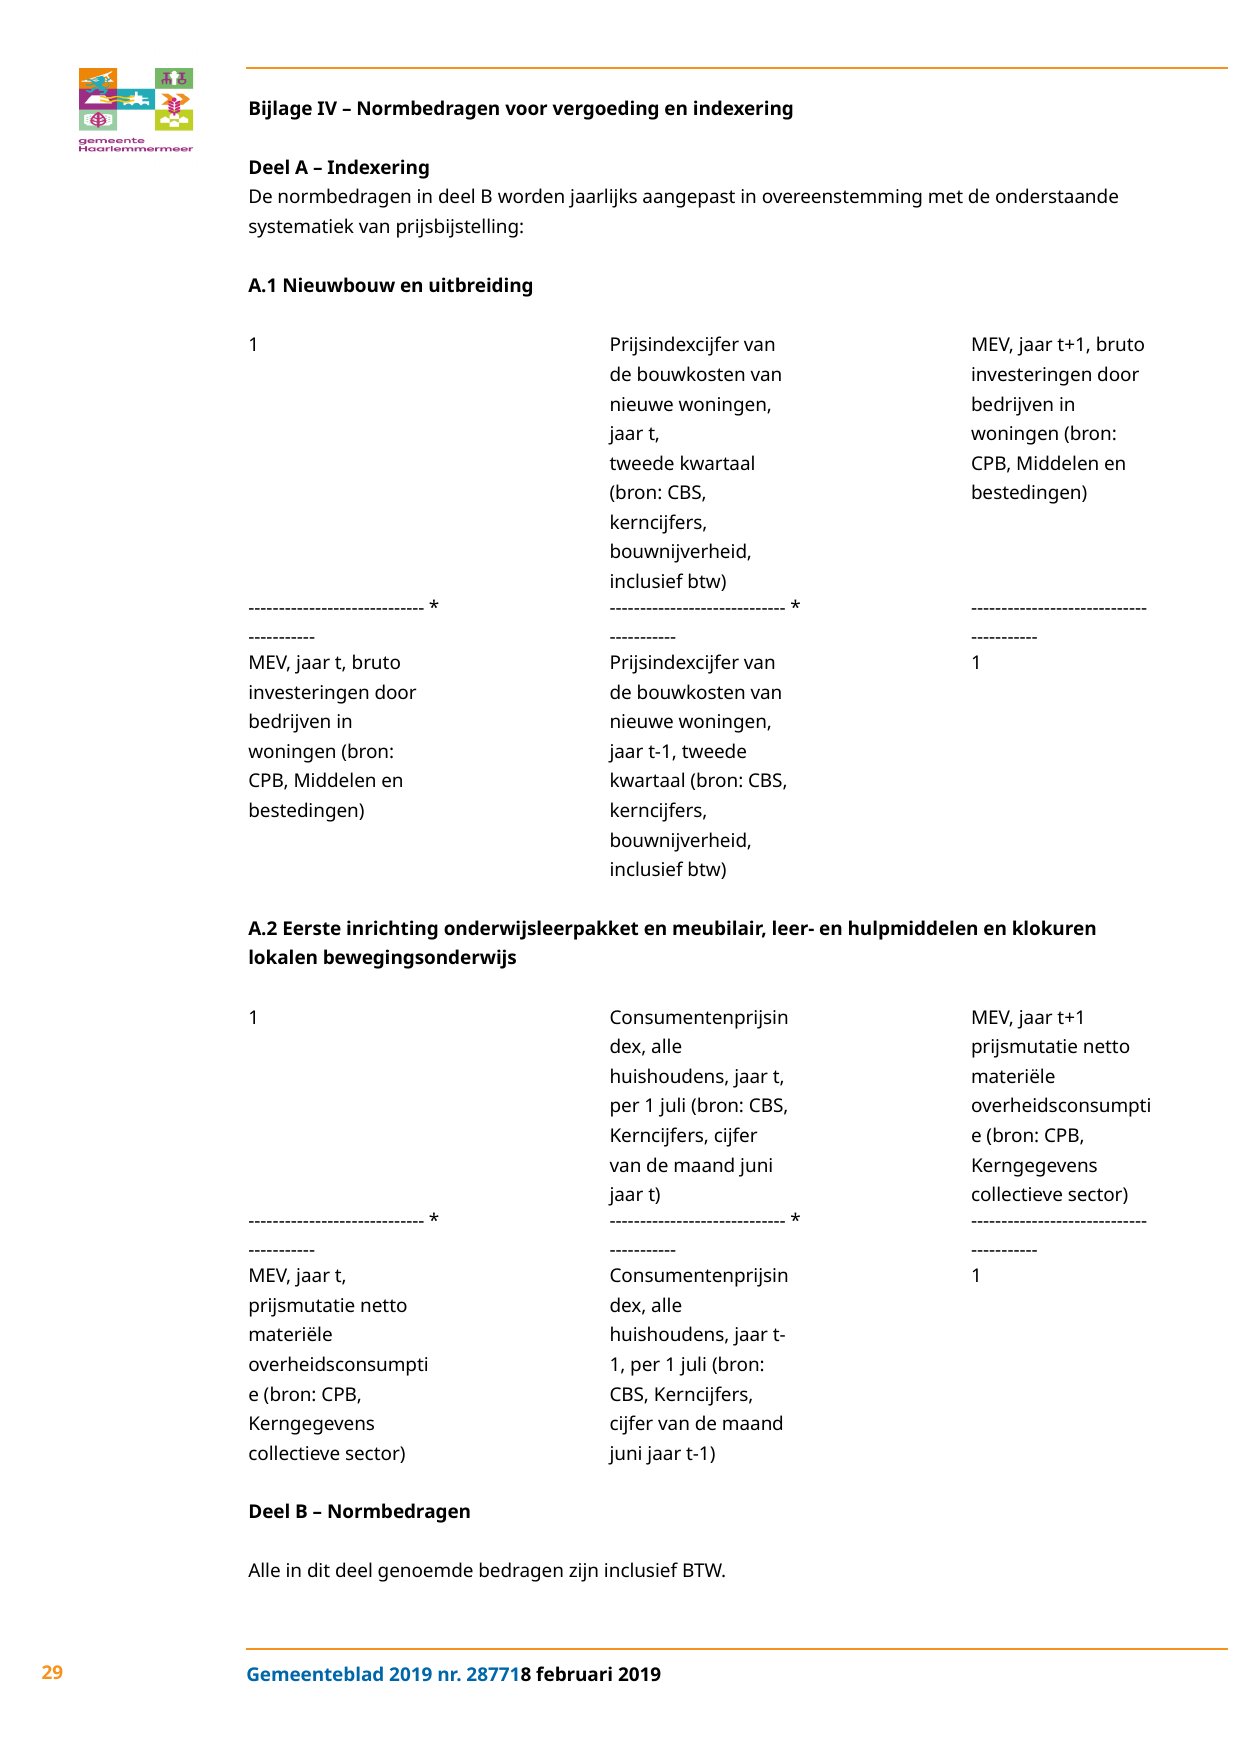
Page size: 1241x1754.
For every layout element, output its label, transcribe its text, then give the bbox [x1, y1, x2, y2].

table_cell * [790, 594, 971, 649]
text De normbedragen in deel B worden jaarlijks aangepast in overeenstemming met de onderstaande systematiek van prijsbijstelling: [248, 184, 1152, 239]
table_cell ---------------------------------------- [971, 1207, 1152, 1262]
text Alle in dit deel genoemde bedragen zijn inclusief BTW. [248, 1558, 1152, 1583]
table_header [790, 332, 971, 594]
table_cell [790, 649, 971, 882]
table_cell [429, 1263, 609, 1466]
text Deel B – Normbedragen [248, 1498, 1152, 1524]
table_cell MEV, jaar t, prijsmutatie netto materiële overheidsconsumptie (bron: CPB, Kerngegevens collectieve sector) [248, 1263, 429, 1466]
table_header 1 [248, 332, 429, 594]
table_cell ---------------------------------------- [248, 1207, 429, 1262]
text Bijlage IV – Normbedragen voor vergoeding en indexering [248, 95, 1152, 121]
picture [41, 47, 231, 172]
text Deel A – Indexering [248, 154, 1152, 180]
table_cell ---------------------------------------- [248, 594, 429, 649]
table_cell [429, 649, 609, 882]
table_header MEV, jaar t+1 prijsmutatie netto materiële overheidsconsumptie (bron: CPB, Kerngegevens collectieve sector) [971, 1004, 1152, 1207]
table_header [790, 1004, 971, 1207]
table_cell * [429, 594, 609, 649]
table_cell * [790, 1207, 971, 1262]
table_cell [790, 1263, 971, 1466]
table_header 1 [248, 1004, 429, 1207]
table_cell 1 [971, 649, 1152, 882]
table_cell 1 [971, 1263, 1152, 1466]
table_cell Prijsindexcijfer van de bouwkosten van nieuwe woningen, jaar t-1, tweede kwartaal (bron: CBS, kerncijfers, bouwnijverheid, inclusief btw) [609, 649, 790, 882]
table_cell Consumentenprijsindex, alle huishoudens, jaar t-1, per 1 juli (bron: CBS, Kerncijfers, cijfer van de maand juni jaar t-1) [609, 1263, 790, 1466]
table_header Consumentenprijsindex, alle huishoudens, jaar t, per 1 juli (bron: CBS, Kerncijfers, cijfer van de maand juni jaar t) [609, 1004, 790, 1207]
text A.2 Eerste inrichting onderwijsleerpakket en meubilair, leer- en hulpmiddelen en klokuren lokalen bewegingsonderwijs [248, 915, 1152, 970]
table_header [429, 332, 609, 594]
table_cell ---------------------------------------- [609, 594, 790, 649]
table_header Prijsindexcijfer van de bouwkosten van nieuwe woningen, jaar t, tweede kwartaal (bron: CBS, kerncijfers, bouwnijverheid, inclusief btw) [609, 332, 790, 594]
table_cell MEV, jaar t, bruto investeringen door bedrijven in woningen (bron: CPB, Middelen en bestedingen) [248, 649, 429, 882]
table_cell ---------------------------------------- [609, 1207, 790, 1262]
table_cell ---------------------------------------- [971, 594, 1152, 649]
table_header MEV, jaar t+1, bruto investeringen door bedrijven in woningen (bron: CPB, Middelen en bestedingen) [971, 332, 1152, 594]
table_header [429, 1004, 609, 1207]
table_cell * [429, 1207, 609, 1262]
text A.1 Nieuwbouw en uitbreiding [248, 272, 1152, 298]
